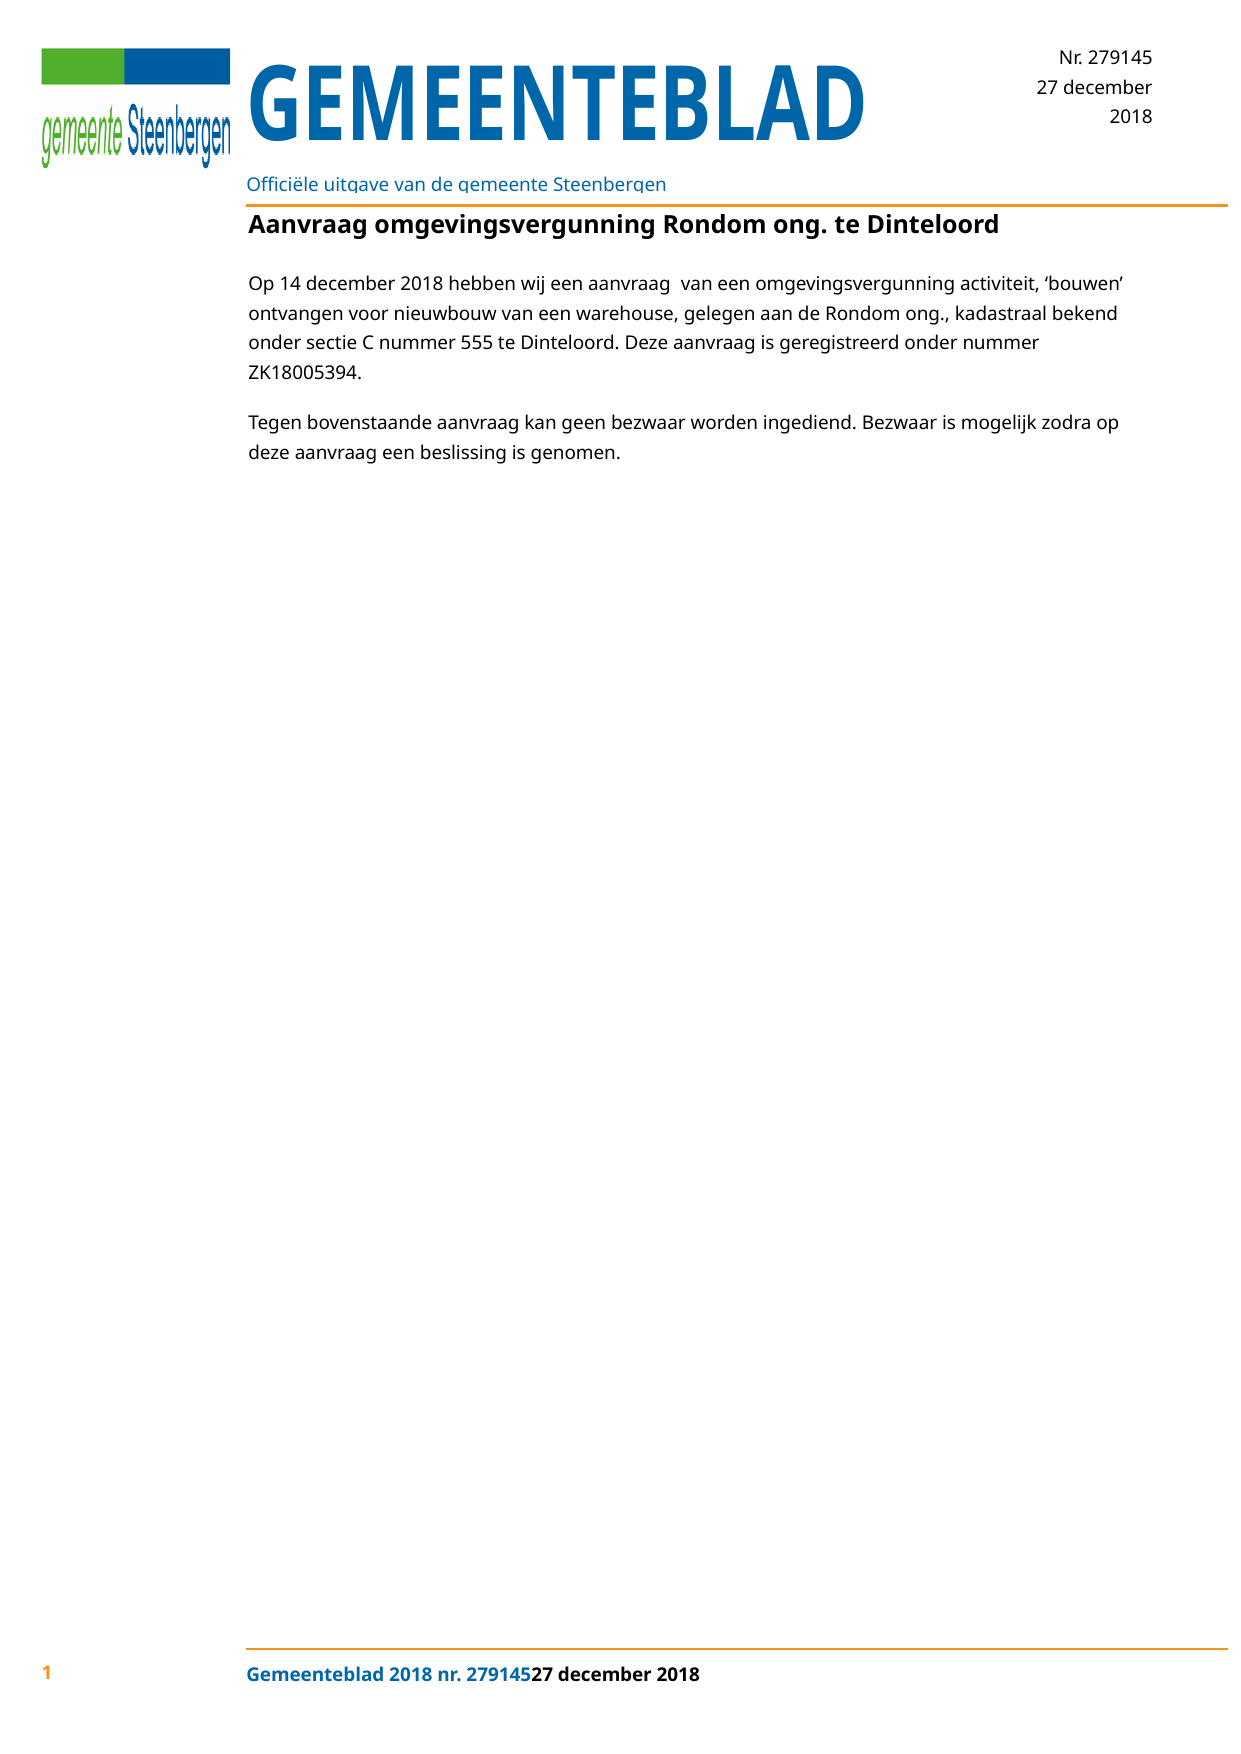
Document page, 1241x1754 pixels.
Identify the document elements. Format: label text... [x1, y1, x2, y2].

text Aanvraag omgevingsvergunning Rondom ong. te Dinteloord [248, 207, 1152, 241]
text Op 14 december 2018 hebben wij een aanvraag van een omgevingsvergunning activiteit, ‘bouwen’ ontvangen voor nieuwbouw van een warehouse, gelegen aan de Rondom ong., kadastraal bekend onder sectie C nummer 555 te Dinteloord. Deze aanvraag is geregistreerd onder nummer ZK18005394. [248, 270, 1152, 385]
text Tegen bovenstaande aanvraag kan geen bezwaar worden ingediend. Bezwaar is mogelijk zodra op deze aanvraag een beslissing is genomen. [248, 409, 1152, 465]
picture [41, 47, 231, 172]
